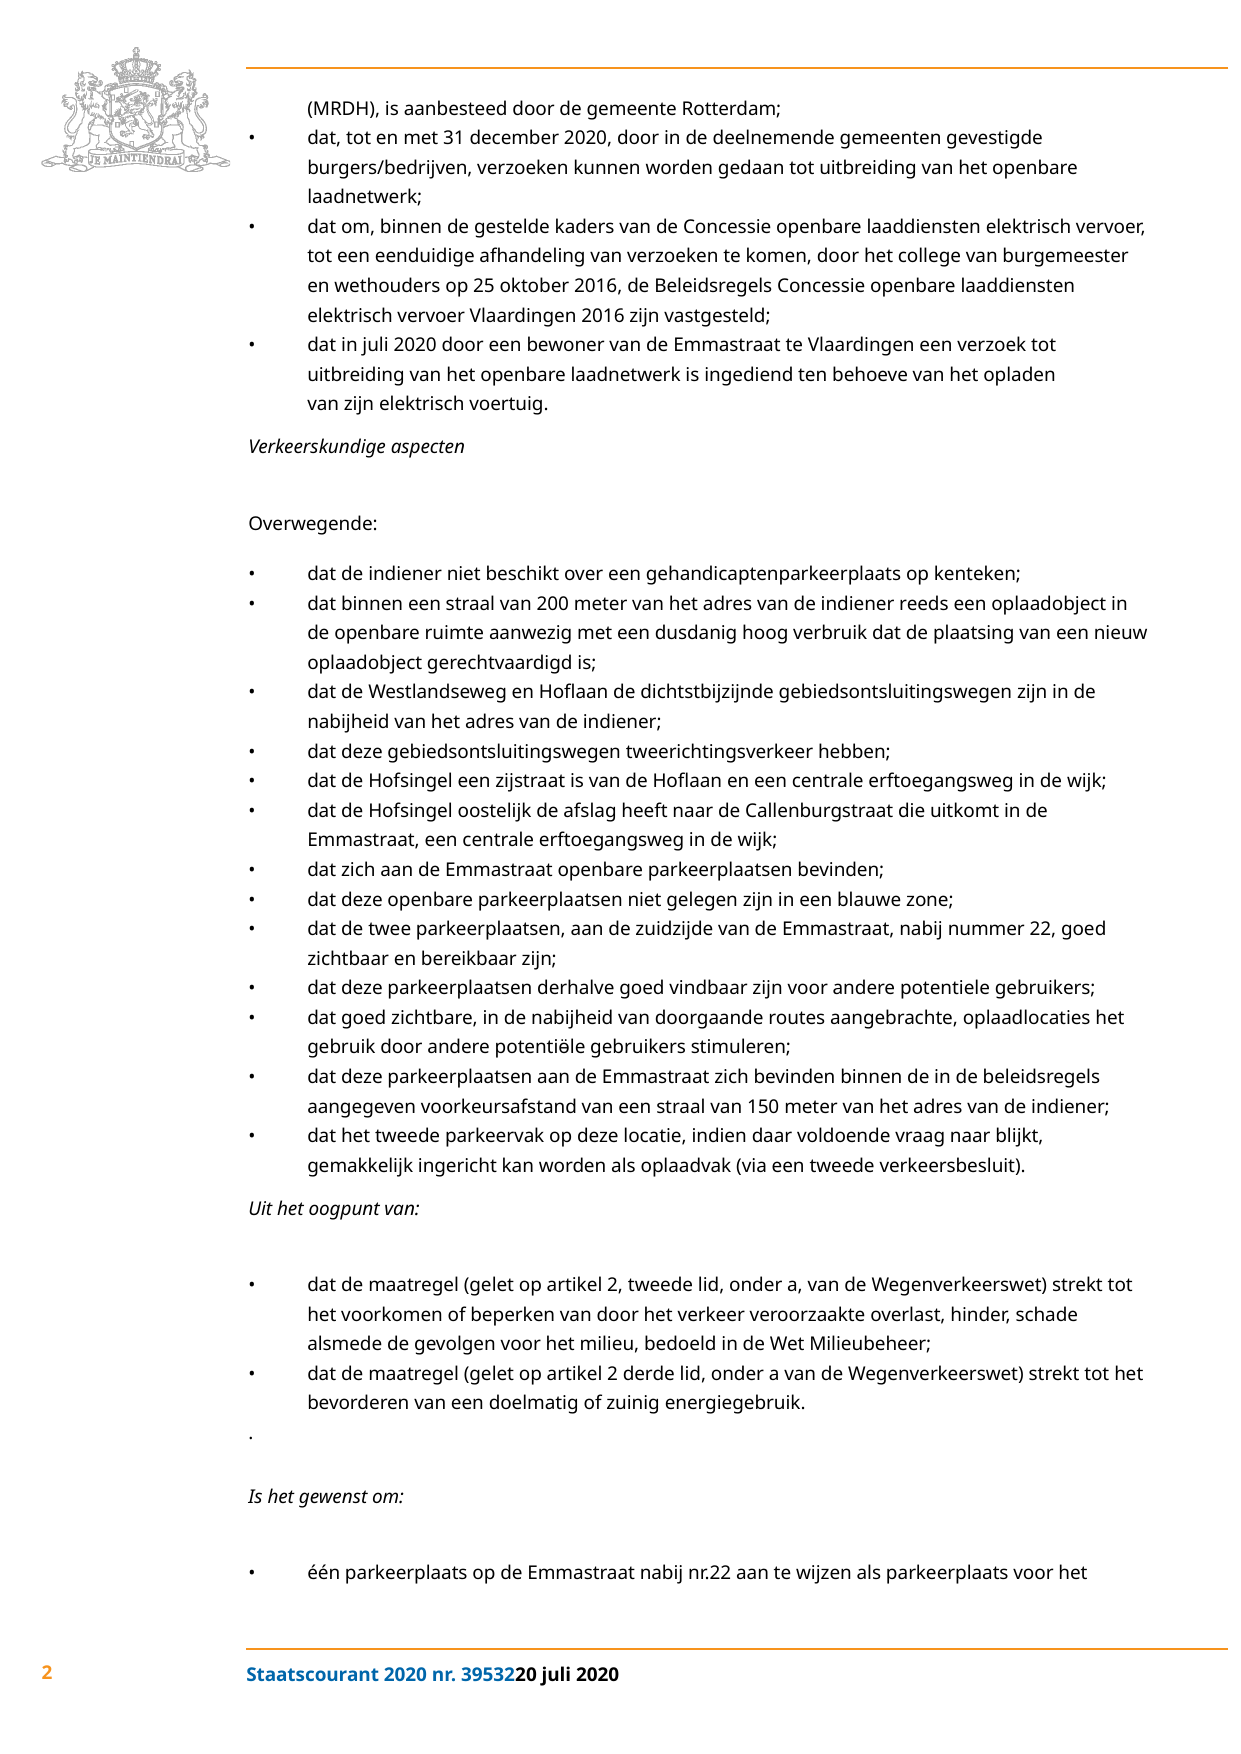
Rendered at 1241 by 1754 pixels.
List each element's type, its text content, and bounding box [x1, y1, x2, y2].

list dat de Westlandseweg en Hoflaan de dichtstbijzijnde gebiedsontsluitingswegen zijn in de nabijheid van het adres van de indiener; [248, 679, 1152, 734]
text Verkeerskundige aspecten [248, 434, 1152, 459]
list dat het tweede parkeervak op deze locatie, indien daar voldoende vraag naar blijkt, gemakkelijk ingericht kan worden als oplaadvak (via een tweede verkeersbesluit). [248, 1122, 1152, 1178]
list dat deze parkeerplaatsen derhalve goed vindbaar zijn voor andere potentiele gebruikers; [248, 974, 1152, 1000]
list dat de Hofsingel een zijstraat is van de Hoflaan en een centrale erftoegangsweg in de wijk; [248, 767, 1152, 793]
list dat de indiener niet beschikt over een gehandicaptenparkeerplaats op kenteken; [248, 560, 1152, 586]
text . [248, 1419, 1152, 1445]
list van zijn elektrisch voertuig. [248, 391, 1152, 416]
text Is het gewenst om: [248, 1483, 1152, 1509]
list dat in juli 2020 door een bewoner van de Emmastraat te Vlaardingen een verzoek tot uitbreiding van het openbare laadnetwerk is ingediend ten behoeve van het opladen [248, 331, 1152, 387]
list dat binnen een straal van 200 meter van het adres van de indiener reeds een oplaadobject in de openbare ruimte aanwezig met een dusdanig hoog verbruik dat de plaatsing van een nieuw oplaadobject gerechtvaardigd is; [248, 590, 1152, 675]
list dat zich aan de Emmastraat openbare parkeerplaatsen bevinden; [248, 856, 1152, 882]
list dat de maatregel (gelet op artikel 2 derde lid, onder a van de Wegenverkeerswet) strekt tot het bevorderen van een doelmatig of zuinig energiegebruik. [248, 1360, 1152, 1415]
list dat de maatregel (gelet op artikel 2, tweede lid, onder a, van de Wegenverkeerswet) strekt tot het voorkomen of beperken van door het verkeer veroorzaakte overlast, hinder, schade alsmede de gevolgen voor het milieu, bedoeld in de Wet Milieubeheer; [248, 1271, 1152, 1356]
list één parkeerplaats op de Emmastraat nabij nr.22 aan te wijzen als parkeerplaats voor het [248, 1559, 1152, 1585]
list dat deze gebiedsontsluitingswegen tweerichtingsverkeer hebben; [248, 738, 1152, 763]
text Uit het oogpunt van: [248, 1195, 1152, 1221]
picture [41, 47, 231, 172]
list dat deze openbare parkeerplaatsen niet gelegen zijn in een blauwe zone; [248, 886, 1152, 911]
list dat deze parkeerplaatsen aan de Emmastraat zich bevinden binnen de in de beleidsregels aangegeven voorkeursafstand van een straal van 150 meter van het adres van de indiener; [248, 1063, 1152, 1118]
list (MRDH), is aanbesteed door de gemeente Rotterdam; [248, 95, 1152, 121]
list dat goed zichtbare, in de nabijheid van doorgaande routes aangebrachte, oplaadlocaties het gebruik door andere potentiӫle gebruikers stimuleren; [248, 1004, 1152, 1059]
list dat, tot en met 31 december 2020, door in de deelnemende gemeenten gevestigde burgers/bedrijven, verzoeken kunnen worden gedaan tot uitbreiding van het openbare laadnetwerk; [248, 124, 1152, 209]
list dat de Hofsingel oostelijk de afslag heeft naar de Callenburgstraat die uitkomt in de Emmastraat, een centrale erftoegangsweg in de wijk; [248, 797, 1152, 852]
text Overwegende: [248, 510, 1152, 536]
list dat de twee parkeerplaatsen, aan de zuidzijde van de Emmastraat, nabij nummer 22, goed zichtbaar en bereikbaar zijn; [248, 915, 1152, 971]
list dat om, binnen de gestelde kaders van de Concessie openbare laaddiensten elektrisch vervoer, tot een eenduidige afhandeling van verzoeken te komen, door het college van burgemeester en wethouders op 25 oktober 2016, de Beleidsregels Concessie openbare laaddiensten elektrisch vervoer Vlaardingen 2016 zijn vastgesteld; [248, 213, 1152, 328]
